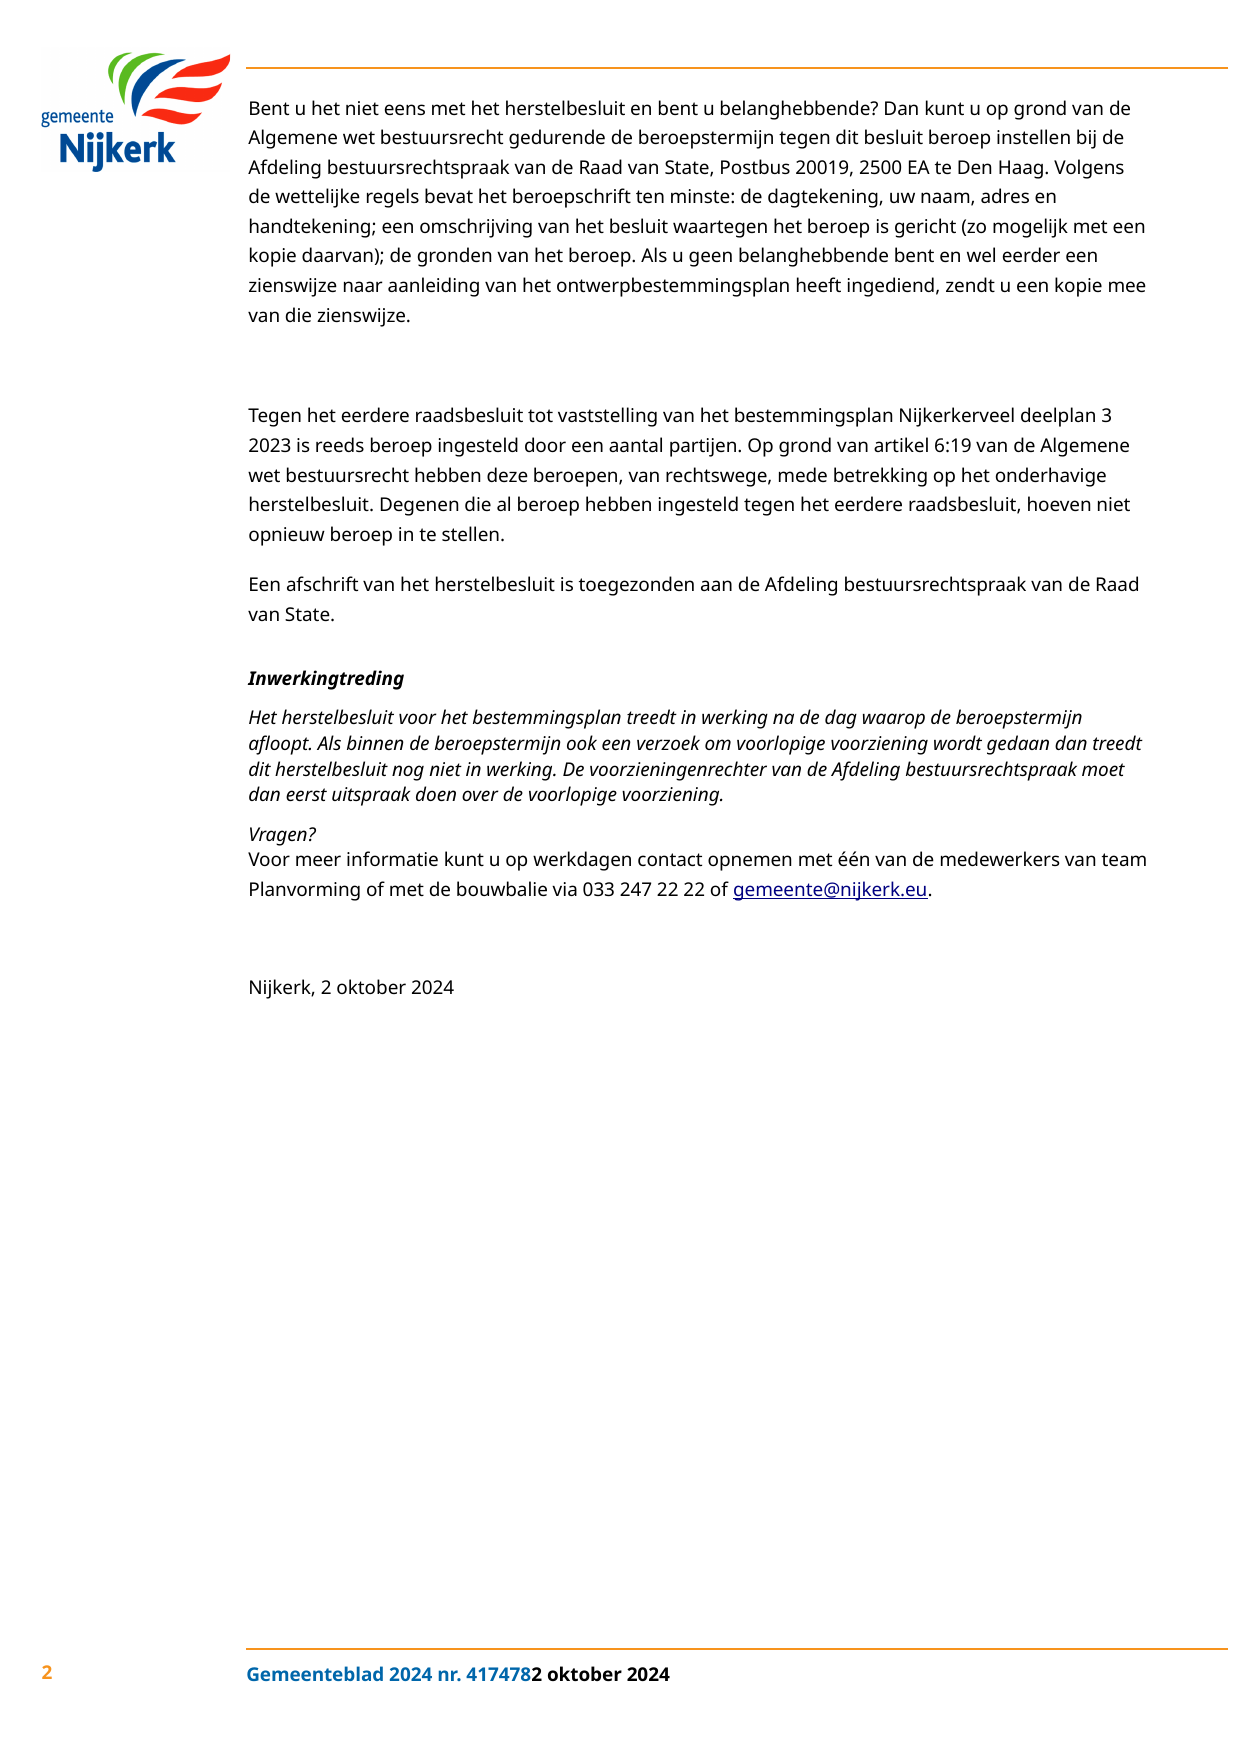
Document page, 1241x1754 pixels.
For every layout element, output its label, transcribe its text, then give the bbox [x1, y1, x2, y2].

text Nijkerk, 2 oktober 2024 [248, 974, 1152, 1000]
text Inwerkingtreding [248, 665, 1152, 691]
text Een afschrift van het herstelbesluit is toegezonden aan de Afdeling bestuursrechtspraak van de Raad van State. [248, 571, 1152, 627]
text Bent u het niet eens met het herstelbesluit en bent u belanghebbende? Dan kunt u op grond van de Algemene wet bestuursrecht gedurende de beroepstermijn tegen dit besluit beroep instellen bij de Afdeling bestuursrechtspraak van de Raad van State, Postbus 20019, 2500 EA te Den Haag. Volgens de wettelijke regels bevat het beroepschrift ten minste: de dagtekening, uw naam, adres en handtekening; een omschrijving van het besluit waartegen het beroep is gericht (zo mogelijk met een kopie daarvan); de gronden van het beroep. Als u geen belanghebbende bent en wel eerder een zienswijze naar aanleiding van het ontwerpbestemmingsplan heeft ingediend, zendt u een kopie mee van die zienswijze. [248, 95, 1152, 328]
text Vragen? [248, 821, 1152, 846]
text Tegen het eerdere raadsbesluit tot vaststelling van het bestemmingsplan Nijkerkerveel deelplan 3 2023 is reeds beroep ingesteld door een aantal partijen. Op grond van artikel 6:19 van de Algemene wet bestuursrecht hebben deze beroepen, van rechtswege, mede betrekking op het onderhavige herstelbesluit. Degenen die al beroep hebben ingesteld tegen het eerdere raadsbesluit, hoeven niet opnieuw beroep in te stellen. [248, 403, 1152, 547]
picture [41, 47, 231, 172]
text Voor meer informatie kunt u op werkdagen contact opnemen met één van de medewerkers van team Planvorming of met de bouwbalie via 033 247 22 22 of gemeente@nijkerk.eu. [248, 846, 1152, 902]
text Het herstelbesluit voor het bestemmingsplan treedt in werking na de dag waarop de beroepstermijn afloopt. Als binnen de beroepstermijn ook een verzoek om voorlopige voorziening wordt gedaan dan treedt dit herstelbesluit nog niet in werking. De voorzieningenrechter van de Afdeling bestuursrechtspraak moet dan eerst uitspraak doen over de voorlopige voorziening. [248, 704, 1152, 807]
